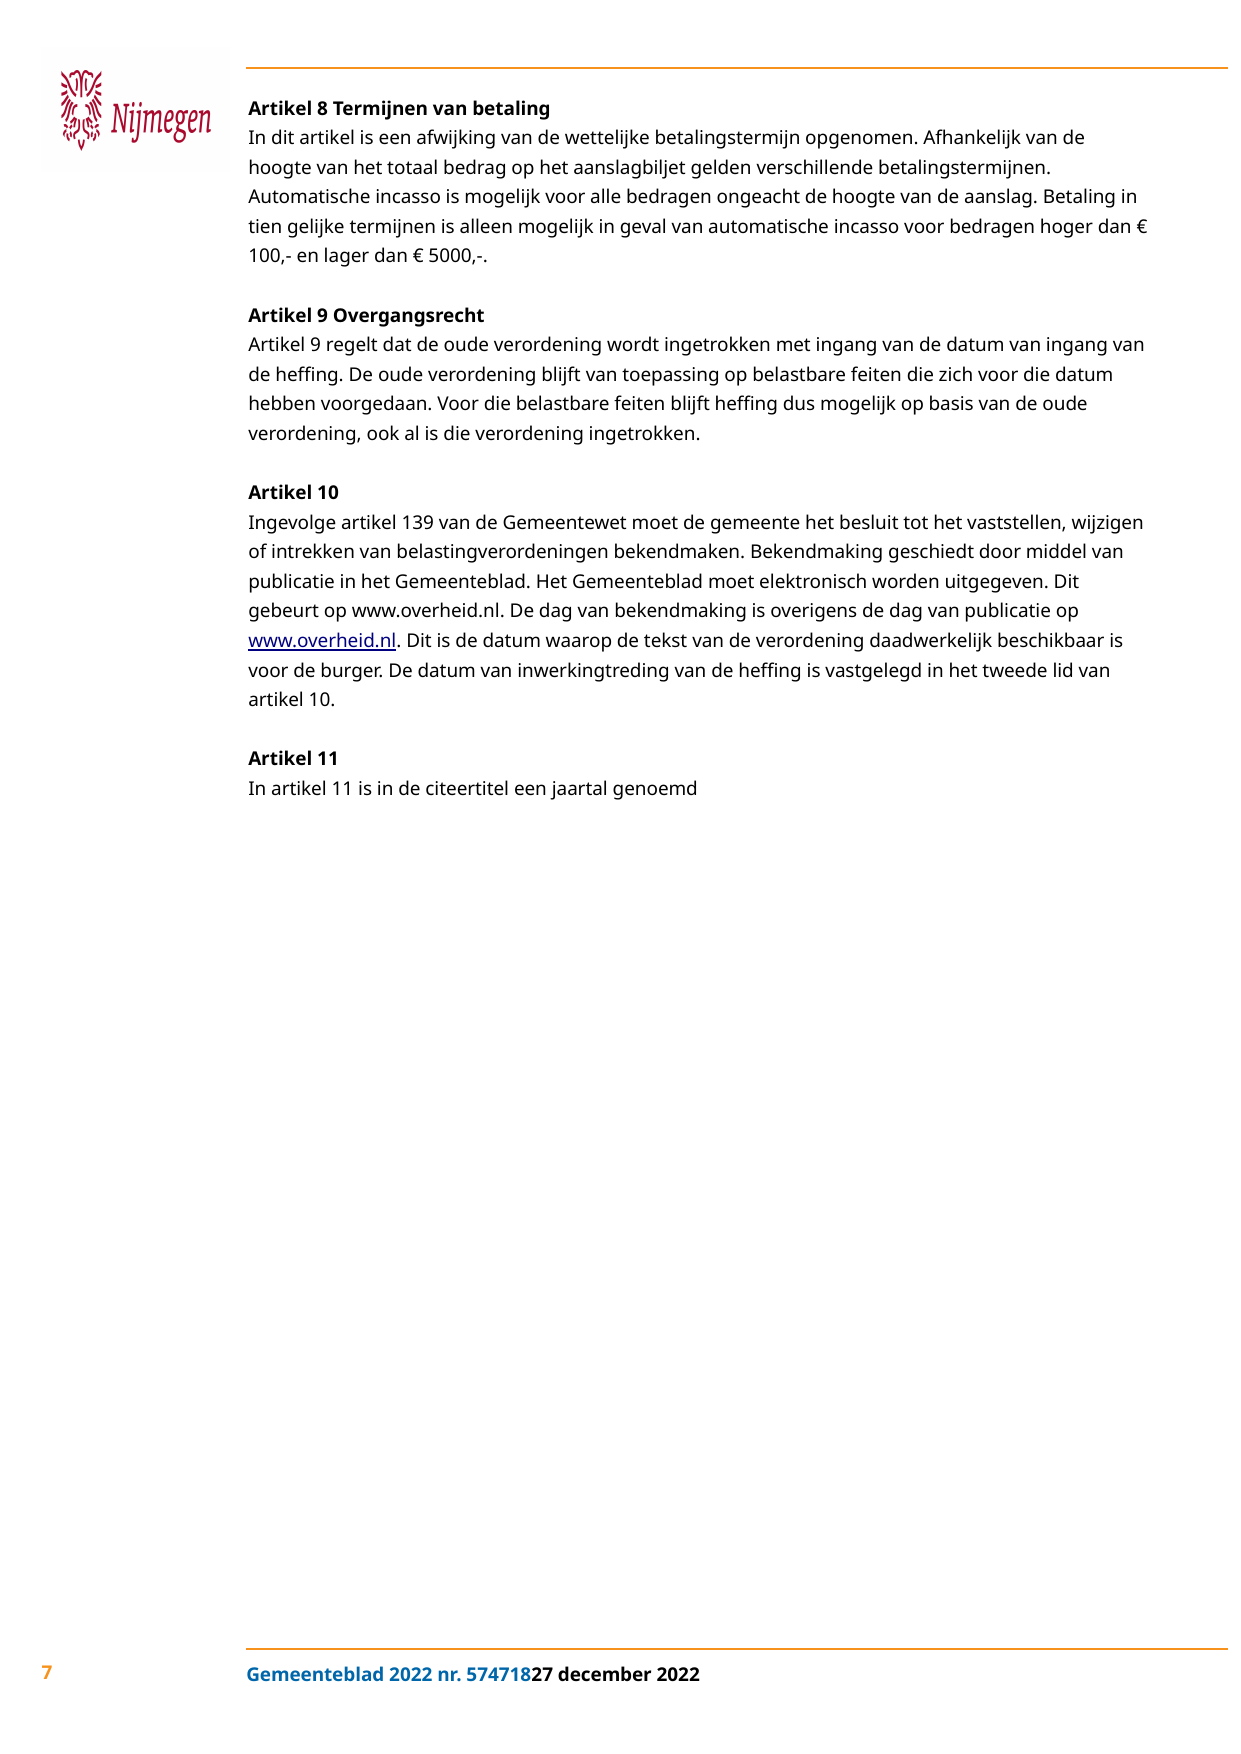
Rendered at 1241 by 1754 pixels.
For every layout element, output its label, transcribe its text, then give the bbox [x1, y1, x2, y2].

text Artikel 8 Termijnen van betaling [248, 95, 1152, 121]
text Artikel 10 [248, 479, 1152, 505]
text Artikel 9 Overgangsrecht [248, 302, 1152, 328]
text In dit artikel is een afwijking van de wettelijke betalingstermijn opgenomen. Afhankelijk van de hoogte van het totaal bedrag op het aanslagbiljet gelden verschillende betalingstermijnen. Automatische incasso is mogelijk voor alle bedragen ongeacht de hoogte van de aanslag. Betaling in tien gelijke termijnen is alleen mogelijk in geval van automatische incasso voor bedragen hoger dan € 100,- en lager dan € 5000,-. [248, 124, 1152, 268]
text Ingevolge artikel 139 van de Gemeentewet moet de gemeente het besluit tot het vaststellen, wijzigen of intrekken van belastingverordeningen bekendmaken. Bekendmaking geschiedt door middel van publicatie in het Gemeenteblad. Het Gemeenteblad moet elektronisch worden uitgegeven. Dit gebeurt op www.overheid.nl. De dag van bekendmaking is overigens de dag van publicatie op www.overheid.nl. Dit is de datum waarop de tekst van de verordening daadwerkelijk beschikbaar is voor de burger. De datum van inwerkingtreding van de heffing is vastgelegd in het tweede lid van artikel 10. [248, 509, 1152, 712]
text Artikel 11 [248, 746, 1152, 771]
picture [41, 47, 231, 172]
text In artikel 11 is in de citeertitel een jaartal genoemd [248, 775, 1152, 801]
text Artikel 9 regelt dat de oude verordening wordt ingetrokken met ingang van de datum van ingang van de heffing. De oude verordening blijft van toepassing op belastbare feiten die zich voor die datum hebben voorgedaan. Voor die belastbare feiten blijft heffing dus mogelijk op basis van de oude verordening, ook al is die verordening ingetrokken. [248, 331, 1152, 446]
